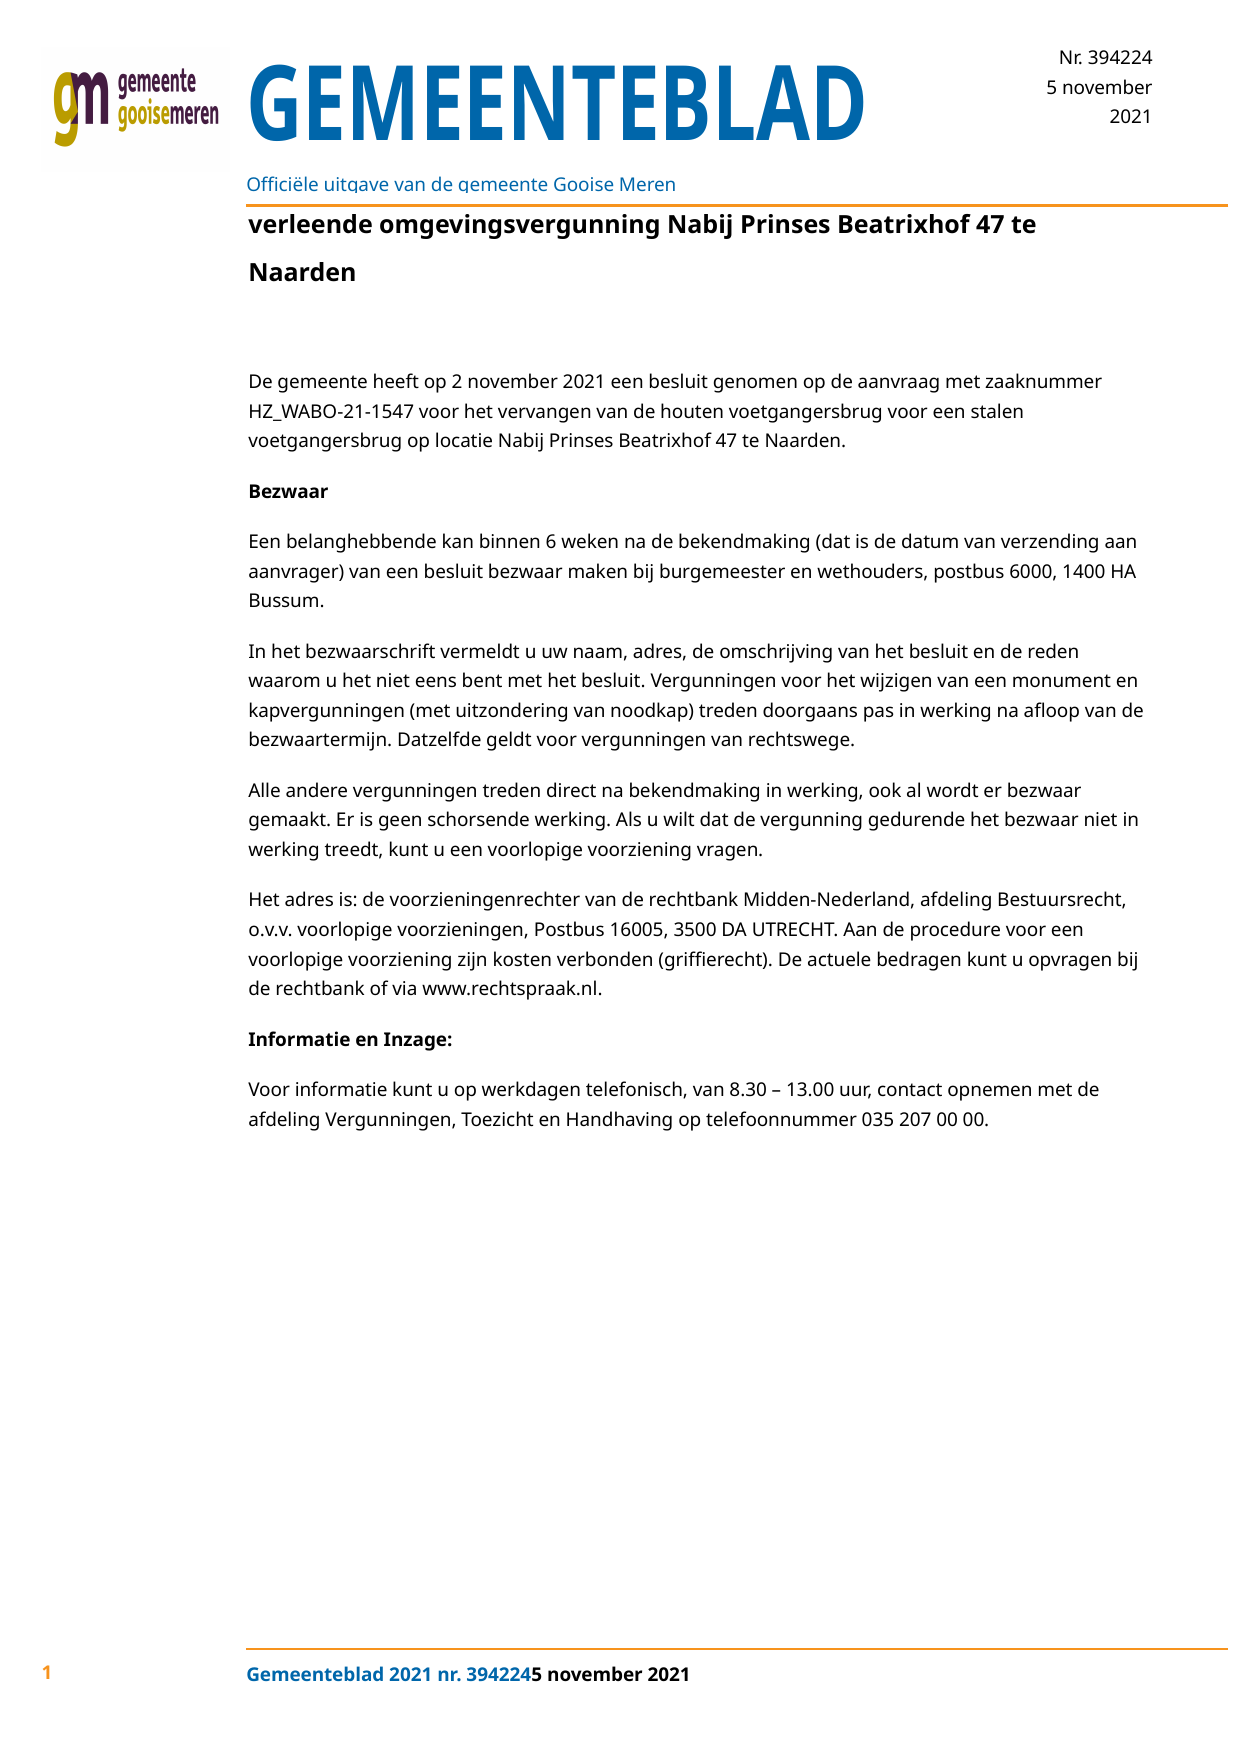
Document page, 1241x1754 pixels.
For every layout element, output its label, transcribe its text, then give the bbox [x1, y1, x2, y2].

text Alle andere vergunningen treden direct na bekendmaking in werking, ook al wordt er bezwaar gemaakt. Er is geen schorsende werking. Als u wilt dat de vergunning gedurende het bezwaar niet in werking treedt, kunt u een voorlopige voorziening vragen. [248, 777, 1152, 862]
text verleende omgevingsvergunning Nabij Prinses Beatrixhof 47 te Naarden [248, 207, 1152, 288]
text Het adres is: de voorzieningenrechter van de rechtbank Midden-Nederland, afdeling Bestuursrecht, o.v.v. voorlopige voorzieningen, Postbus 16005, 3500 DA UTRECHT. Aan de procedure voor een voorlopige voorziening zijn kosten verbonden (griffierecht). De actuele bedragen kunt u opvragen bij de rechtbank of via www.rechtspraak.nl. [248, 887, 1152, 1001]
text In het bezwaarschrift vermeldt u uw naam, adres, de omschrijving van het besluit en de reden waarom u het niet eens bent met het besluit. Vergunningen voor het wijzigen van een monument en kapvergunningen (met uitzondering van noodkap) treden doorgaans pas in werking na afloop van de bezwaartermijn. Datzelfde geldt voor vergunningen van rechtswege. [248, 638, 1152, 752]
picture [41, 47, 231, 172]
text De gemeente heeft op 2 november 2021 een besluit genomen op de aanvraag met zaaknummer HZ_WABO-21-1547 voor het vervangen van de houten voetgangersbrug voor een stalen voetgangersbrug op locatie Nabij Prinses Beatrixhof 47 te Naarden. [248, 368, 1152, 453]
text Voor informatie kunt u op werkdagen telefonisch, van 8.30 – 13.00 uur, contact opnemen met de afdeling Vergunningen, Toezicht en Handhaving op telefoonnummer 035 207 00 00. [248, 1076, 1152, 1132]
text Informatie en Inzage: [248, 1026, 1152, 1052]
text Bezwaar [248, 478, 1152, 504]
text Een belanghebbende kan binnen 6 weken na de bekendmaking (dat is de datum van verzending aan aanvrager) van een besluit bezwaar maken bij burgemeester en wethouders, postbus 6000, 1400 HA Bussum. [248, 528, 1152, 613]
